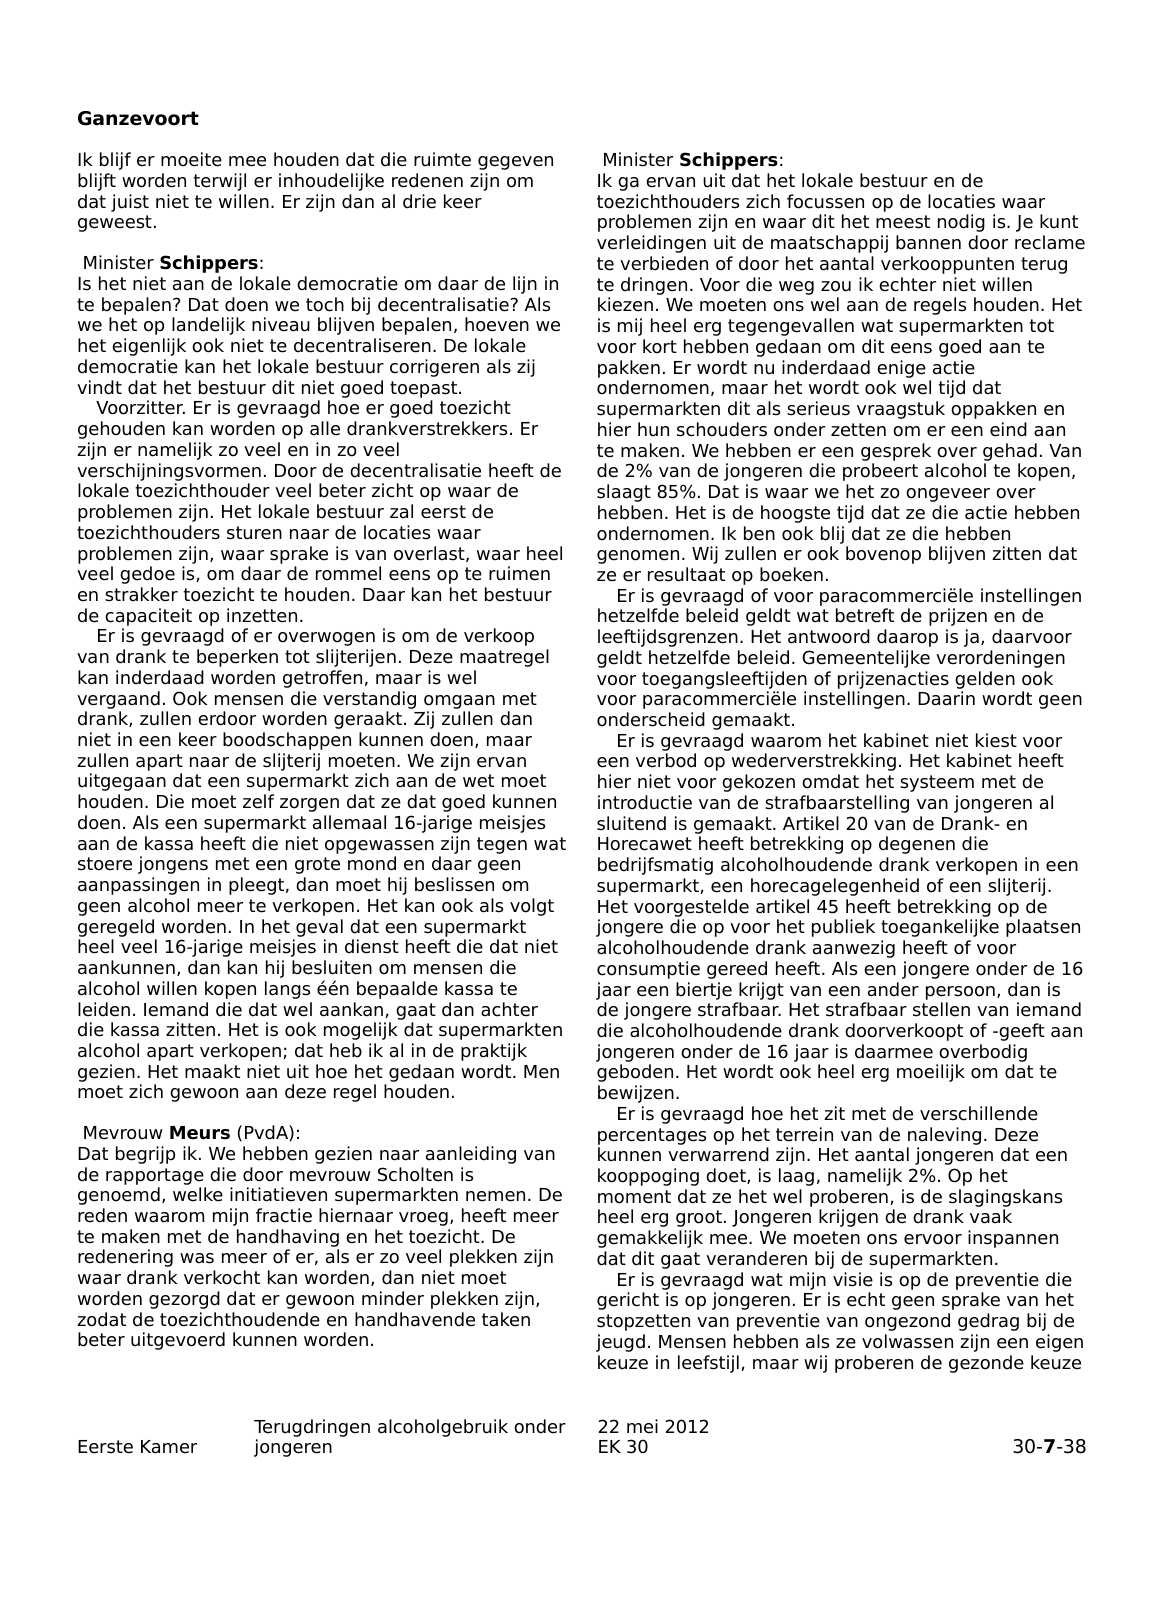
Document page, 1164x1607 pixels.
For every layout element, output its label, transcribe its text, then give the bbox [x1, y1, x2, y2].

text Er is gevraagd of er overwogen is om de verkoop van drank te beperken tot slijterijen. Deze maatregel kan inderdaad worden getroffen, maar is wel vergaand. Ook mensen die verstandig omgaan met drank, zullen erdoor worden geraakt. Zij zullen dan niet in een keer boodschappen kunnen doen, maar zullen apart naar de slijterij moeten. We zijn ervan uitgegaan dat een supermarkt zich aan de wet moet houden. Die moet zelf zorgen dat ze dat goed kunnen doen. Als een supermarkt allemaal 16-jarige meisjes aan de kassa heeft die niet opgewassen zijn tegen wat stoere jongens met een grote mond en daar geen aanpassingen in pleegt, dan moet hij beslissen om geen alcohol meer te verkopen. Het kan ook als volgt geregeld worden. In het geval dat een supermarkt heel veel 16-jarige meisjes in dienst heeft die dat niet aankunnen, dan kan hij besluiten om mensen die alcohol willen kopen langs één bepaalde kassa te leiden. Iemand die dat wel aankan, gaat dan achter die kassa zitten. Het is ook mogelijk dat supermarkten alcohol apart verkopen; dat heb ik al in de praktijk gezien. Het maakt niet uit hoe het gedaan wordt. Men moet zich gewoon aan deze regel houden. [77, 626, 567, 1103]
text Er is gevraagd wat mijn visie is op de preventie die gericht is op jongeren. Er is echt geen sprake van het stopzetten van preventie van ongezond gedrag bij de jeugd. Mensen hebben als ze volwassen zijn een eigen keuze in leefstijl, maar wij proberen de gezonde keuze [596, 1269, 1087, 1373]
text Mevrouw Meurs (PvdA): [77, 1123, 567, 1144]
text Er is gevraagd waarom het kabinet niet kiest voor een verbod op wederverstrekking. Het kabinet heeft hier niet voor gekozen omdat het systeem met de introductie van de strafbaarstelling van jongeren al sluitend is gemaakt. Artikel 20 van de Drank- en Horecawet heeft betrekking op degenen die bedrijfsmatig alcoholhoudende drank verkopen in een supermarkt, een horecagelegenheid of een slijterij. Het voorgestelde artikel 45 heeft betrekking op de jongere die op voor het publiek toegankelijke plaatsen alcoholhoudende drank aanwezig heeft of voor consumptie gereed heeft. Als een jongere onder de 16 jaar een biertje krijgt van een ander persoon, dan is de jongere strafbaar. Het strafbaar stellen van iemand die alcoholhoudende drank doorverkoopt of -geeft aan jongeren onder de 16 jaar is daarmee overbodig geboden. Het wordt ook heel erg moeilijk om dat te bewijzen. [596, 731, 1087, 1104]
text Minister Schippers: [77, 253, 567, 274]
text Is het niet aan de lokale democratie om daar de lijn in te bepalen? Dat doen we toch bij decentralisatie? Als we het op landelijk niveau blijven bepalen, hoeven we het eigenlijk ook niet te decentraliseren. De lokale democratie kan het lokale bestuur corrigeren als zij vindt dat het bestuur dit niet goed toepast. [77, 274, 567, 398]
text Ik ga ervan uit dat het lokale bestuur en de toezichthouders zich focussen op de locaties waar problemen zijn en waar dit het meest nodig is. Je kunt verleidingen uit de maatschappij bannen door reclame te verbieden of door het aantal verkooppunten terug te dringen. Voor die weg zou ik echter niet willen kiezen. We moeten ons wel aan de regels houden. Het is mij heel erg tegengevallen wat supermarkten tot voor kort hebben gedaan om dit eens goed aan te pakken. Er wordt nu inderdaad enige actie ondernomen, maar het wordt ook wel tijd dat supermarkten dit als serieus vraagstuk oppakken en hier hun schouders onder zetten om er een eind aan te maken. We hebben er een gesprek over gehad. Van de 2% van de jongeren die probeert alcohol te kopen, slaagt 85%. Dat is waar we het zo ongeveer over hebben. Het is de hoogste tijd dat ze die actie hebben ondernomen. Ik ben ook blij dat ze die hebben genomen. Wij zullen er ook bovenop blijven zitten dat ze er resultaat op boeken. [596, 171, 1087, 586]
text Voorzitter. Er is gevraagd hoe er goed toezicht gehouden kan worden op alle drankverstrekkers. Er zijn er namelijk zo veel en in zo veel verschijningsvormen. Door de decentralisatie heeft de lokale toezichthouder veel beter zicht op waar de problemen zijn. Het lokale bestuur zal eerst de toezichthouders sturen naar de locaties waar problemen zijn, waar sprake is van overlast, waar heel veel gedoe is, om daar de rommel eens op te ruimen en strakker toezicht te houden. Daar kan het bestuur de capaciteit op inzetten. [77, 398, 567, 626]
text Dat begrijp ik. We hebben gezien naar aanleiding van de rapportage die door mevrouw Scholten is genoemd, welke initiatieven supermarkten nemen. De reden waarom mijn fractie hiernaar vroeg, heeft meer te maken met de handhaving en het toezicht. De redenering was meer of er, als er zo veel plekken zijn waar drank verkocht kan worden, dan niet moet worden gezorgd dat er gewoon minder plekken zijn, zodat de toezichthoudende en handhavende taken beter uitgevoerd kunnen worden. [77, 1144, 567, 1351]
text Er is gevraagd hoe het zit met de verschillende percentages op het terrein van de naleving. Deze kunnen verwarrend zijn. Het aantal jongeren dat een kooppoging doet, is laag, namelijk 2%. Op het moment dat ze het wel proberen, is de slagingskans heel erg groot. Jongeren krijgen de drank vaak gemakkelijk mee. We moeten ons ervoor inspannen dat dit gaat veranderen bij de supermarkten. [596, 1104, 1087, 1269]
text Ik blijf er moeite mee houden dat die ruimte gegeven blijft worden terwijl er inhoudelijke redenen zijn om dat juist niet te willen. Er zijn dan al drie keer geweest. [77, 150, 567, 233]
text Minister Schippers: [596, 150, 1087, 171]
text Er is gevraagd of voor paracommerciële instellingen hetzelfde beleid geldt wat betreft de prijzen en de leeftijdsgrenzen. Het antwoord daarop is ja, daarvoor geldt hetzelfde beleid. Gemeentelijke verordeningen voor toegangsleeftijden of prijzenacties gelden ook voor paracommerciële instellingen. Daarin wordt geen onderscheid gemaakt. [596, 586, 1087, 731]
